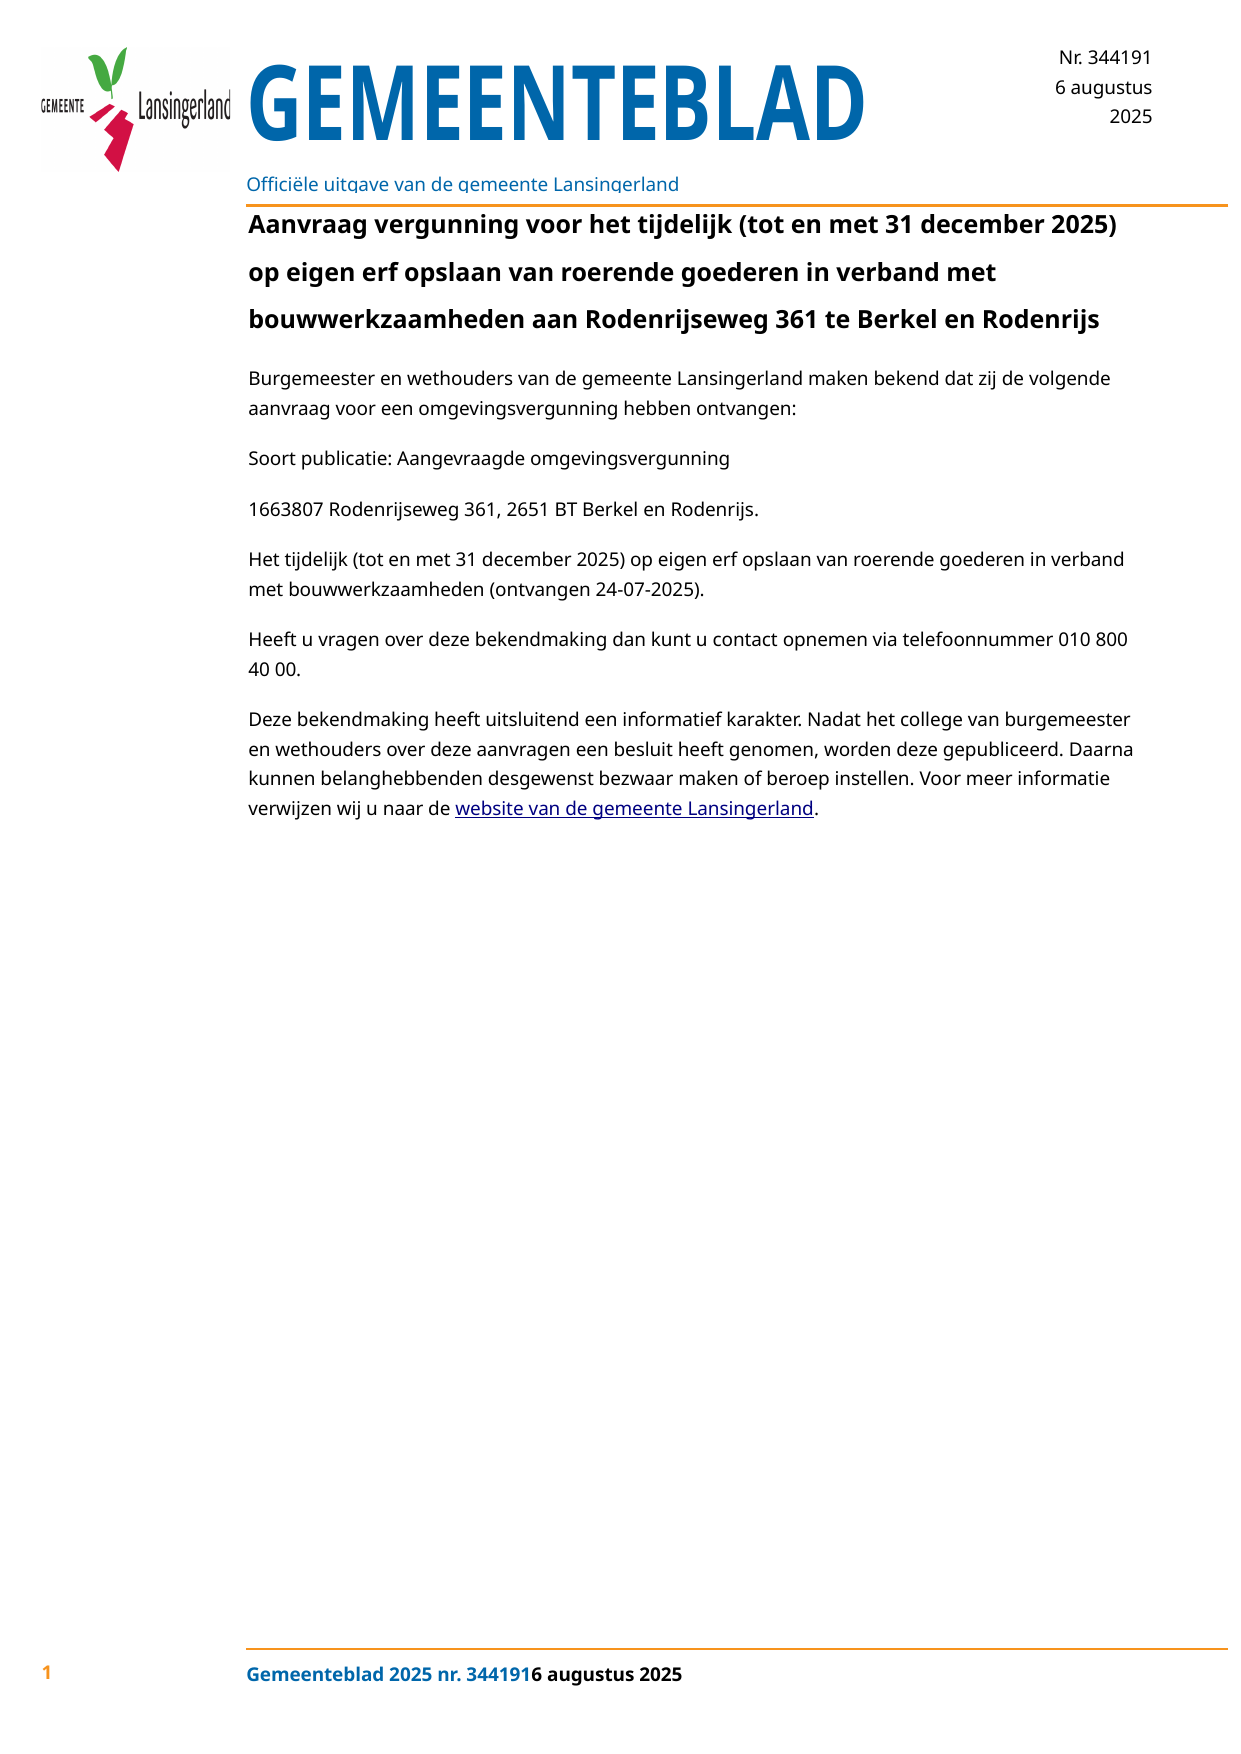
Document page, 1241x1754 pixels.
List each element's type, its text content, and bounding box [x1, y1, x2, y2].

text Soort publicatie: Aangevraagde omgevingsvergunning [248, 446, 1152, 471]
text Deze bekendmaking heeft uitsluitend een informatief karakter. Nadat het college van burgemeester en wethouders over deze aanvragen een besluit heeft genomen, worden deze gepubliceerd. Daarna kunnen belanghebbenden desgewenst bezwaar maken of beroep instellen. Voor meer informatie verwijzen wij u naar de website van de gemeente Lansingerland. [248, 706, 1152, 821]
text Heeft u vragen over deze bekendmaking dan kunt u contact opnemen via telefoonnummer 010 800 40 00. [248, 626, 1152, 682]
picture [41, 47, 231, 172]
text Burgemeester en wethouders van de gemeente Lansingerland maken bekend dat zij de volgende aanvraag voor een omgevingsvergunning hebben ontvangen: [248, 366, 1152, 421]
text Het tijdelijk (tot en met 31 december 2025) op eigen erf opslaan van roerende goederen in verband met bouwwerkzaamheden (ontvangen 24-07-2025). [248, 546, 1152, 602]
text 1663807 Rodenrijseweg 361, 2651 BT Berkel en Rodenrijs. [248, 496, 1152, 522]
text Aanvraag vergunning voor het tijdelijk (tot en met 31 december 2025) op eigen erf opslaan van roerende goederen in verband met bouwwerkzaamheden aan Rodenrijseweg 361 te Berkel en Rodenrijs [248, 207, 1152, 336]
